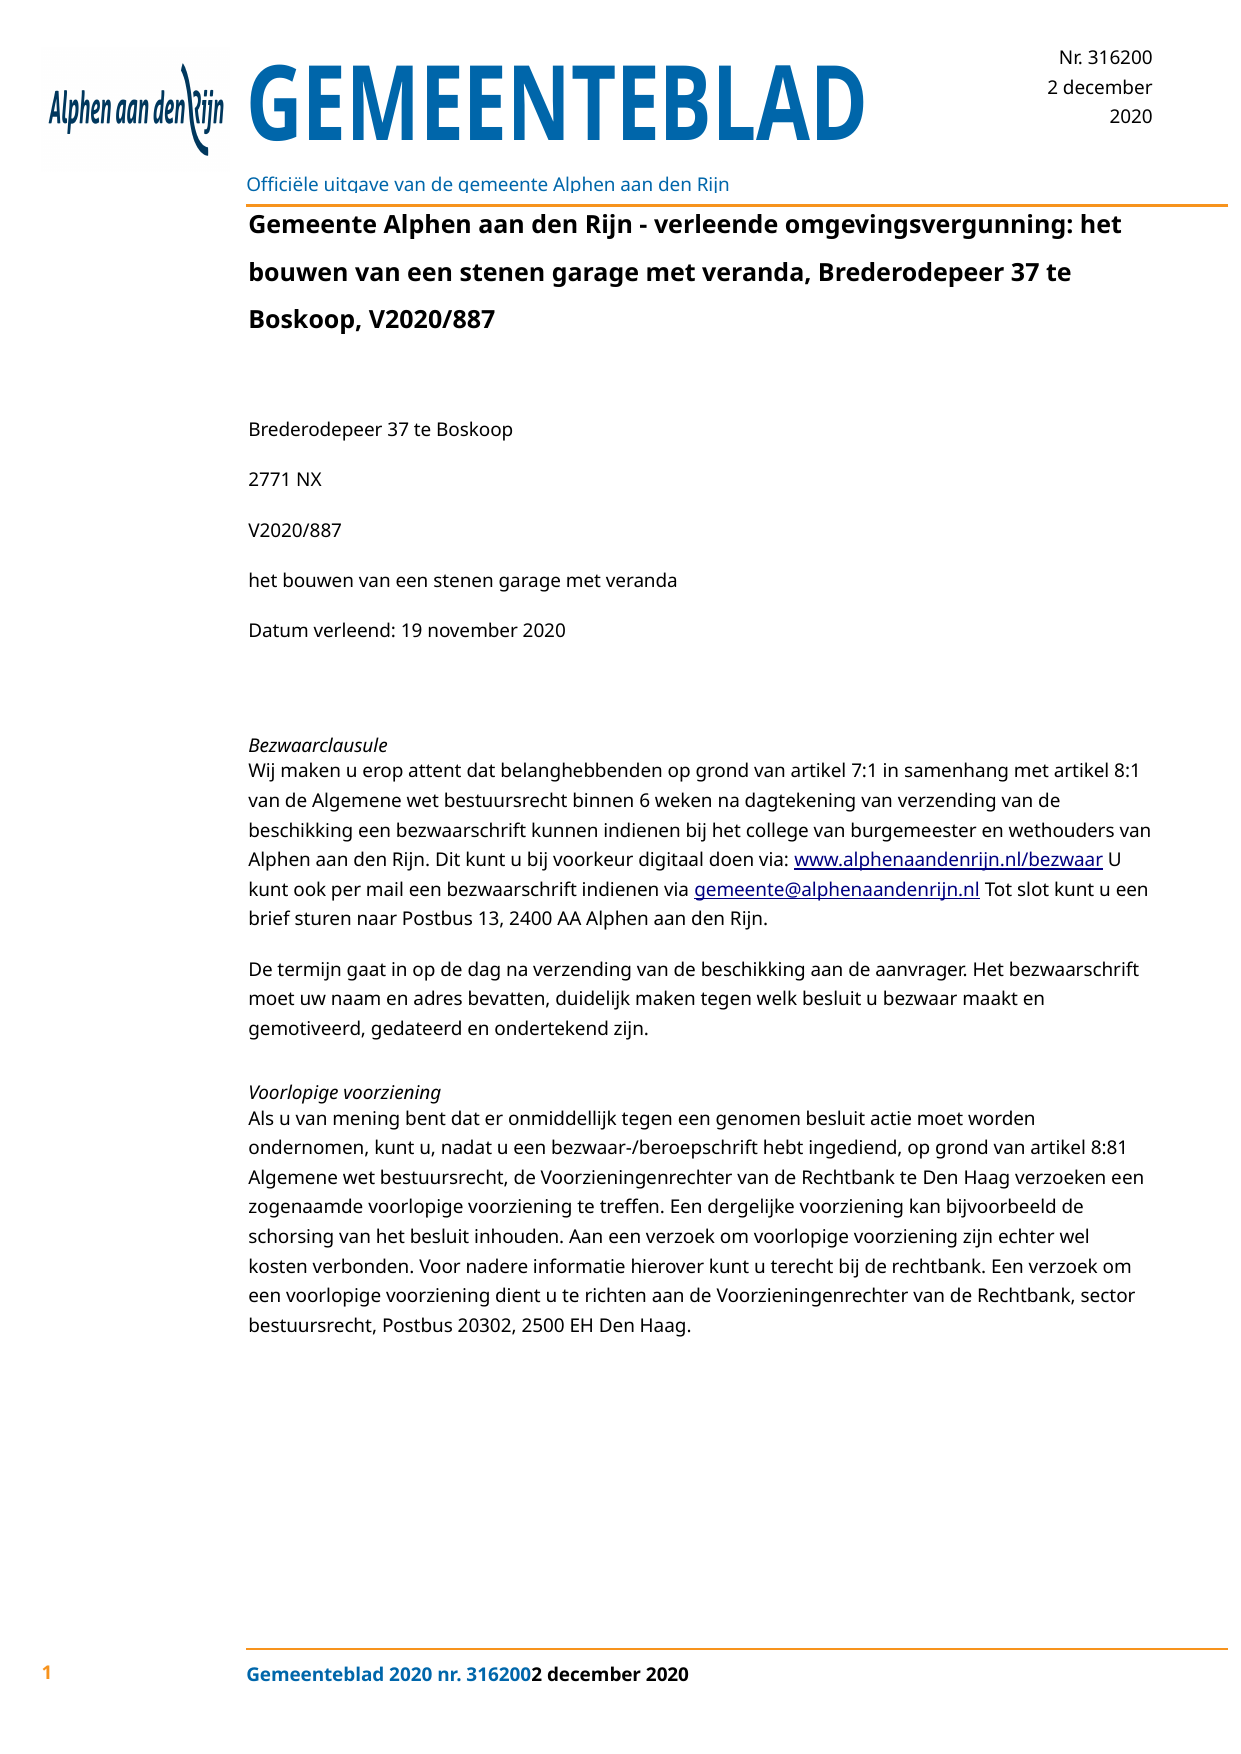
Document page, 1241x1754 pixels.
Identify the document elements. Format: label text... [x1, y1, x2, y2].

picture [41, 47, 231, 172]
text Brederodepeer 37 te Boskoop [248, 416, 1152, 442]
text Bezwaarclausule [248, 732, 1152, 758]
text Datum verleend: 19 november 2020 [248, 618, 1152, 643]
text het bouwen van een stenen garage met veranda [248, 567, 1152, 593]
text Gemeente Alphen aan den Rijn - verleende omgevingsvergunning: het bouwen van een stenen garage met veranda, Brederodepeer 37 te Boskoop, V2020/887 [248, 207, 1152, 336]
text Voorlopige voorziening [248, 1079, 1152, 1105]
text De termijn gaat in op de dag na verzending van de beschikking aan de aanvrager. Het bezwaarschrift moet uw naam en adres bevatten, duidelijk maken tegen welk besluit u bezwaar maakt en gemotiveerd, gedateerd en ondertekend zijn. [248, 956, 1152, 1041]
text 2771 NX [248, 466, 1152, 492]
text Wij maken u erop attent dat belanghebbenden op grond van artikel 7:1 in samenhang met artikel 8:1 van de Algemene wet bestuursrecht binnen 6 weken na dagtekening van verzending van de beschikking een bezwaarschrift kunnen indienen bij het college van burgemeester en wethouders van Alphen aan den Rijn. Dit kunt u bij voorkeur digitaal doen via: www.alphenaandenrijn.nl/bezwaar U kunt ook per mail een bezwaarschrift indienen via gemeente@alphenaandenrijn.nl Tot slot kunt u een brief sturen naar Postbus 13, 2400 AA Alphen aan den Rijn. [248, 758, 1152, 931]
text V2020/887 [248, 517, 1152, 542]
text Als u van mening bent dat er onmiddellijk tegen een genomen besluit actie moet worden ondernomen, kunt u, nadat u een bezwaar-/beroepschrift hebt ingediend, op grond van artikel 8:81 Algemene wet bestuursrecht, de Voorzieningenrechter van de Rechtbank te Den Haag verzoeken een zogenaamde voorlopige voorziening te treffen. Een dergelijke voorziening kan bijvoorbeeld de schorsing van het besluit inhouden. Aan een verzoek om voorlopige voorziening zijn echter wel kosten verbonden. Voor nadere informatie hierover kunt u terecht bij de rechtbank. Een verzoek om een voorlopige voorziening dient u te richten aan de Voorzieningenrechter van de Rechtbank, sector bestuursrecht, Postbus 20302, 2500 EH Den Haag. [248, 1105, 1152, 1338]
